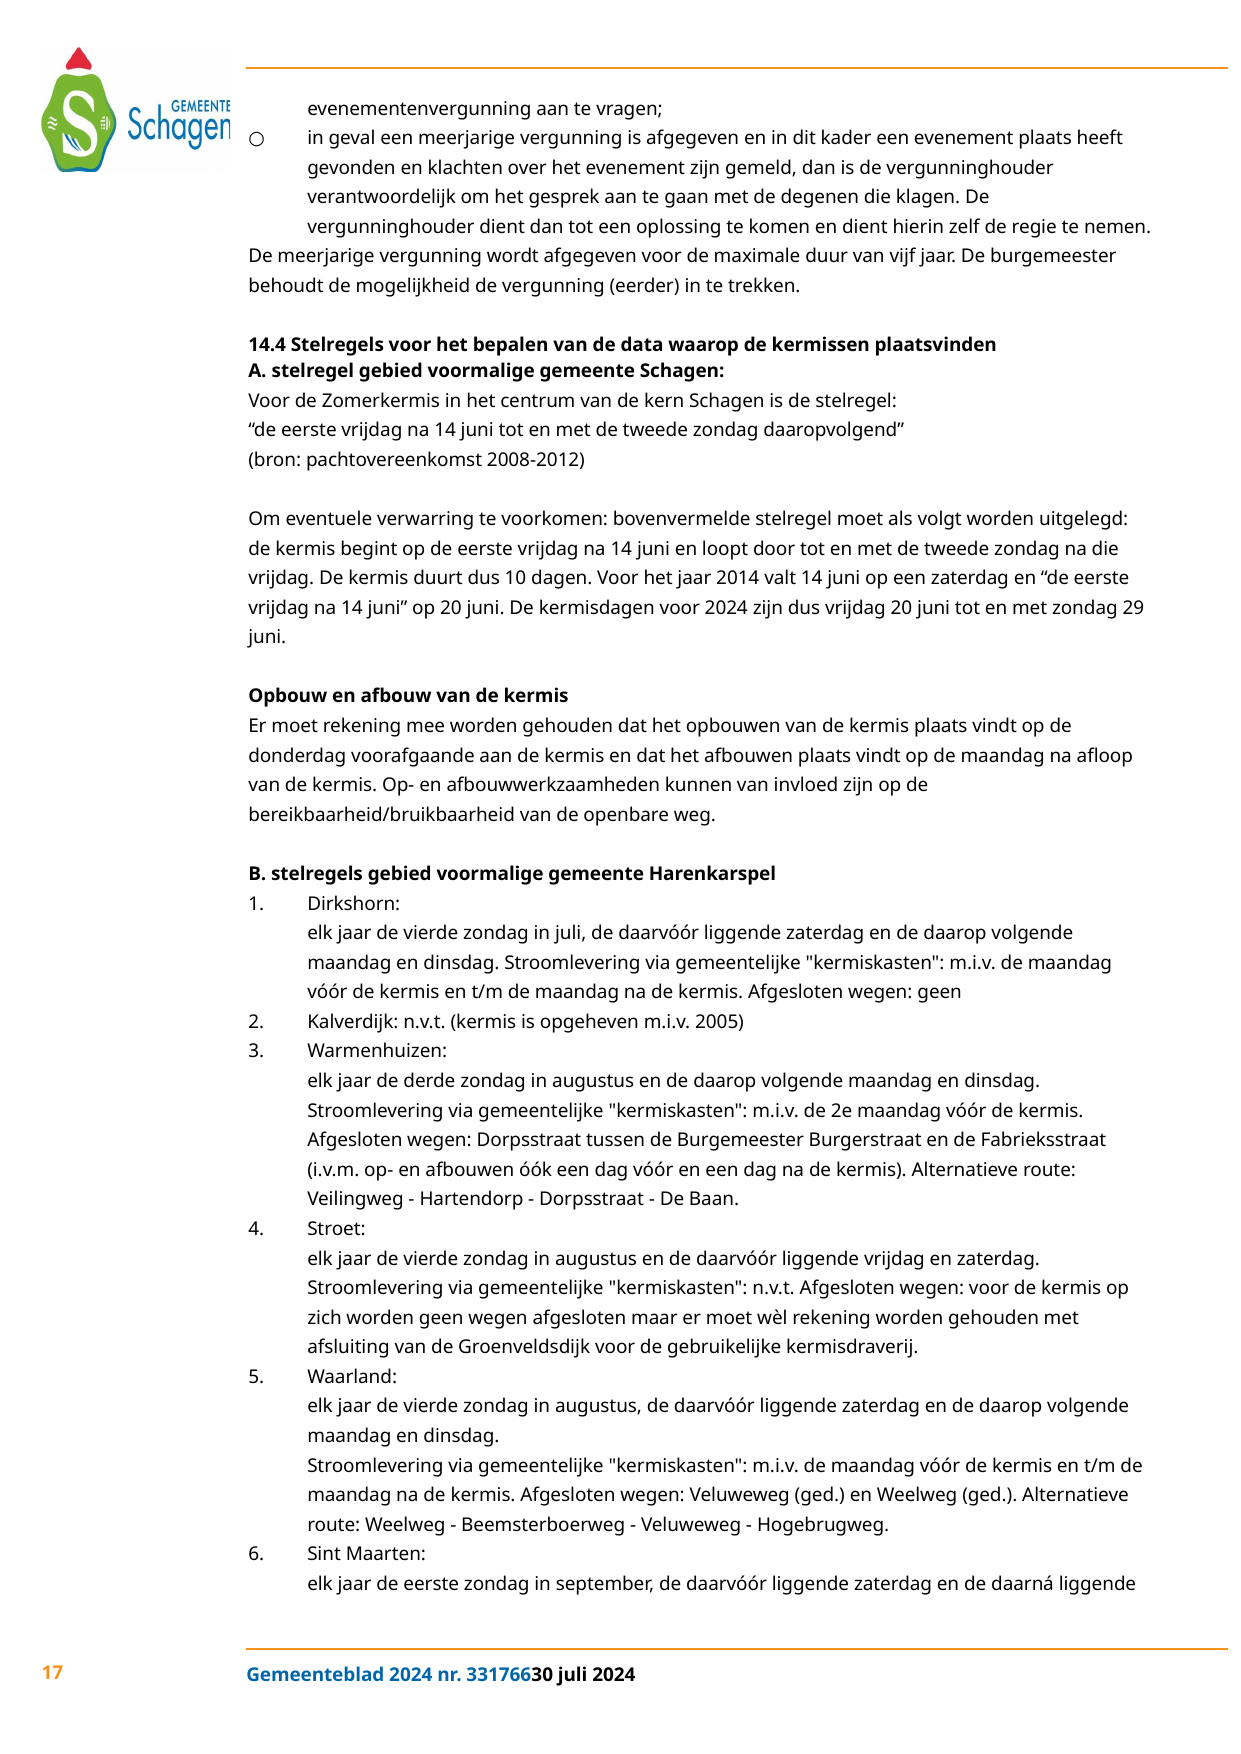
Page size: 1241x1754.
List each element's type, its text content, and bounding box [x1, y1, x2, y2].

list Stroomlevering via gemeentelijke "kermiskasten": n.v.t. Afgesloten wegen: voor de kermis op zich worden geen wegen afgesloten maar er moet wèl rekening worden gehouden met afsluiting van de Groenveldsdijk voor de gebruikelijke kermisdraverij. [248, 1274, 1152, 1359]
list Stroomlevering via gemeentelijke "kermiskasten": m.i.v. de maandag vóór de kermis en t/m de maandag na de kermis. Afgesloten wegen: Veluweweg (ged.) en Weelweg (ged.). Alternatieve route: Weelweg - Beemsterboerweg - Veluweweg - Hogebrugweg. [248, 1452, 1152, 1537]
list elk jaar de eerste zondag in september, de daarvóór liggende zaterdag en de daarná liggende [248, 1570, 1152, 1596]
text Voor de Zomerkermis in het centrum van de kern Schagen is de stelregel: [248, 387, 1152, 412]
text Om eventuele verwarring te voorkomen: bovenvermelde stelregel moet als volgt worden uitgelegd: de kermis begint op de eerste vrijdag na 14 juni en loopt door tot en met de tweede zondag na die vrijdag. De kermis duurt dus 10 dagen. Voor het jaar 2014 valt 14 juni op een zaterdag en “de eerste vrijdag na 14 juni” op 20 juni. De kermisdagen voor 2024 zijn dus vrijdag 20 juni tot en met zondag 29 juni. [248, 505, 1152, 649]
list evenementenvergunning aan te vragen; [248, 95, 1152, 121]
list Kalverdijk: n.v.t. (kermis is opgeheven m.i.v. 2005) [248, 1008, 1152, 1034]
list Stroomlevering via gemeentelijke "kermiskasten": m.i.v. de 2e maandag vóór de kermis. Afgesloten wegen: Dorpsstraat tussen de Burgemeester Burgerstraat en de Fabrieksstraat (i.v.m. op- en afbouwen óók een dag vóór en een dag na de kermis). Alternatieve route: Veilingweg - Hartendorp - Dorpsstraat - De Baan. [248, 1097, 1152, 1211]
list elk jaar de vierde zondag in augustus en de daarvóór liggende vrijdag en zaterdag. [248, 1245, 1152, 1270]
list elk jaar de vierde zondag in juli, de daarvóór liggende zaterdag en de daarop volgende maandag en dinsdag. Stroomlevering via gemeentelijke "kermiskasten": m.i.v. de maandag vóór de kermis en t/m de maandag na de kermis. Afgesloten wegen: geen [248, 919, 1152, 1004]
text 14.4 Stelregels voor het bepalen van de data waarop de kermissen plaatsvinden [248, 331, 1152, 357]
text Er moet rekening mee worden gehouden dat het opbouwen van de kermis plaats vindt op de donderdag voorafgaande aan de kermis en dat het afbouwen plaats vindt op de maandag na afloop van de kermis. Op- en afbouwwerkzaamheden kunnen van invloed zijn op de bereikbaarheid/bruikbaarheid van de openbare weg. [248, 712, 1152, 827]
text “de eerste vrijdag na 14 juni tot en met de tweede zondag daaropvolgend” [248, 416, 1152, 442]
list elk jaar de vierde zondag in augustus, de daarvóór liggende zaterdag en de daarop volgende maandag en dinsdag. [248, 1393, 1152, 1448]
list Warmenhuizen: [248, 1038, 1152, 1063]
text (bron: pachtovereenkomst 2008-2012) [248, 446, 1152, 472]
list Sint Maarten: [248, 1541, 1152, 1566]
list Stroet: [248, 1215, 1152, 1241]
list Waarland: [248, 1363, 1152, 1389]
list elk jaar de derde zondag in augustus en de daarop volgende maandag en dinsdag. [248, 1067, 1152, 1093]
text De meerjarige vergunning wordt afgegeven voor de maximale duur van vijf jaar. De burgemeester behoudt de mogelijkheid de vergunning (eerder) in te trekken. [248, 243, 1152, 298]
text B. stelregels gebied voormalige gemeente Harenkarspel [248, 860, 1152, 886]
text A. stelregel gebied voormalige gemeente Schagen: [248, 357, 1152, 383]
list in geval een meerjarige vergunning is afgegeven en in dit kader een evenement plaats heeft gevonden en klachten over het evenement zijn gemeld, dan is de vergunninghouder verantwoordelijk om het gesprek aan te gaan met de degenen die klagen. De vergunninghouder dient dan tot een oplossing te komen en dient hierin zelf de regie te nemen. [248, 124, 1152, 239]
text Opbouw en afbouw van de kermis [248, 683, 1152, 708]
picture [41, 47, 231, 172]
list Dirkshorn: [248, 890, 1152, 915]
